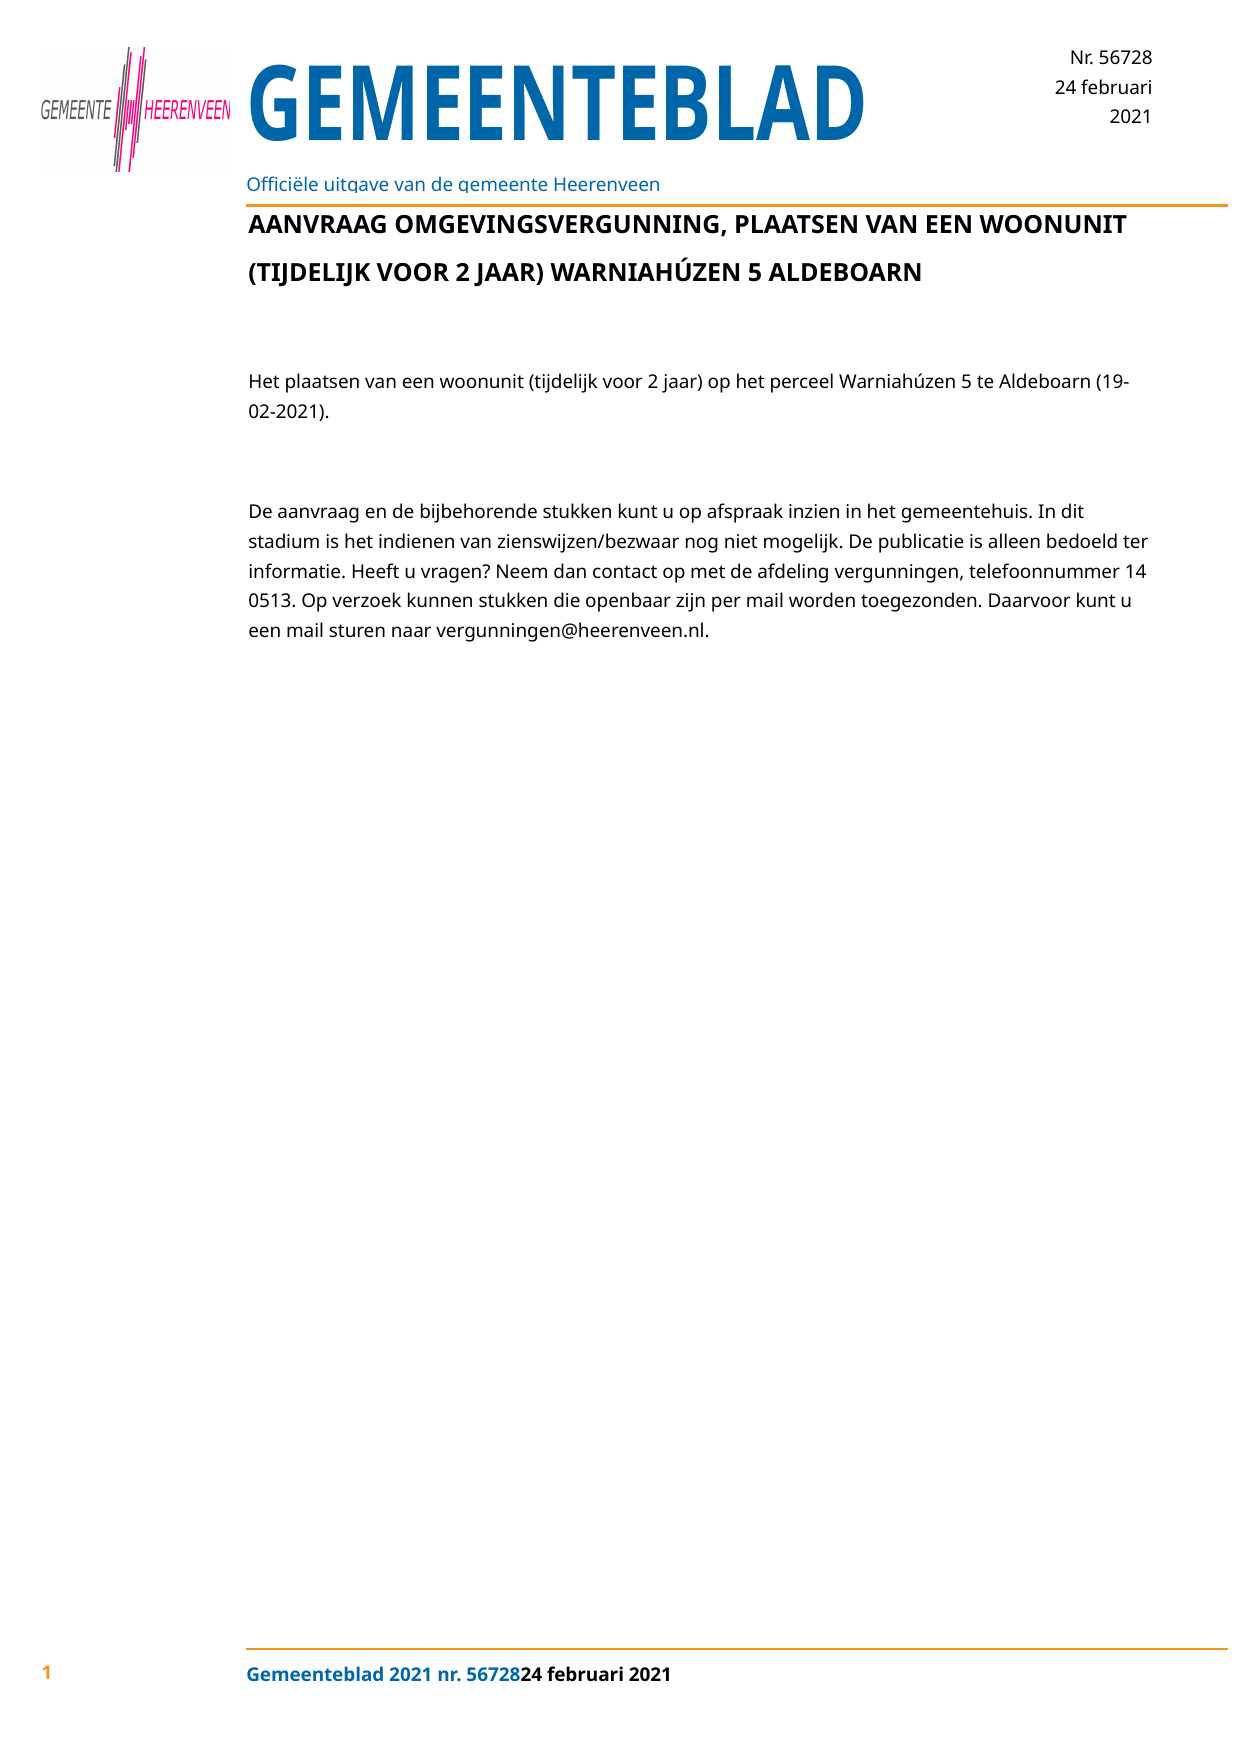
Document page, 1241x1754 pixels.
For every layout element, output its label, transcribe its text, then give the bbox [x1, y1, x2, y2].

picture [41, 47, 231, 172]
text AANVRAAG OMGEVINGSVERGUNNING, PLAATSEN VAN EEN WOONUNIT (TIJDELIJK VOOR 2 JAAR) WARNIAHÚZEN 5 ALDEBOARN [248, 207, 1152, 288]
text Het plaatsen van een woonunit (tijdelijk voor 2 jaar) op het perceel Warniahúzen 5 te Aldeboarn (19-02-2021). [248, 368, 1152, 424]
text De aanvraag en de bijbehorende stukken kunt u op afspraak inzien in het gemeentehuis. In dit stadium is het indienen van zienswijzen/bezwaar nog niet mogelijk. De publicatie is alleen bedoeld ter informatie. Heeft u vragen? Neem dan contact op met de afdeling vergunningen, telefoonnummer 14 0513. Op verzoek kunnen stukken die openbaar zijn per mail worden toegezonden. Daarvoor kunt u een mail sturen naar vergunningen@heerenveen.nl. [248, 499, 1152, 643]
